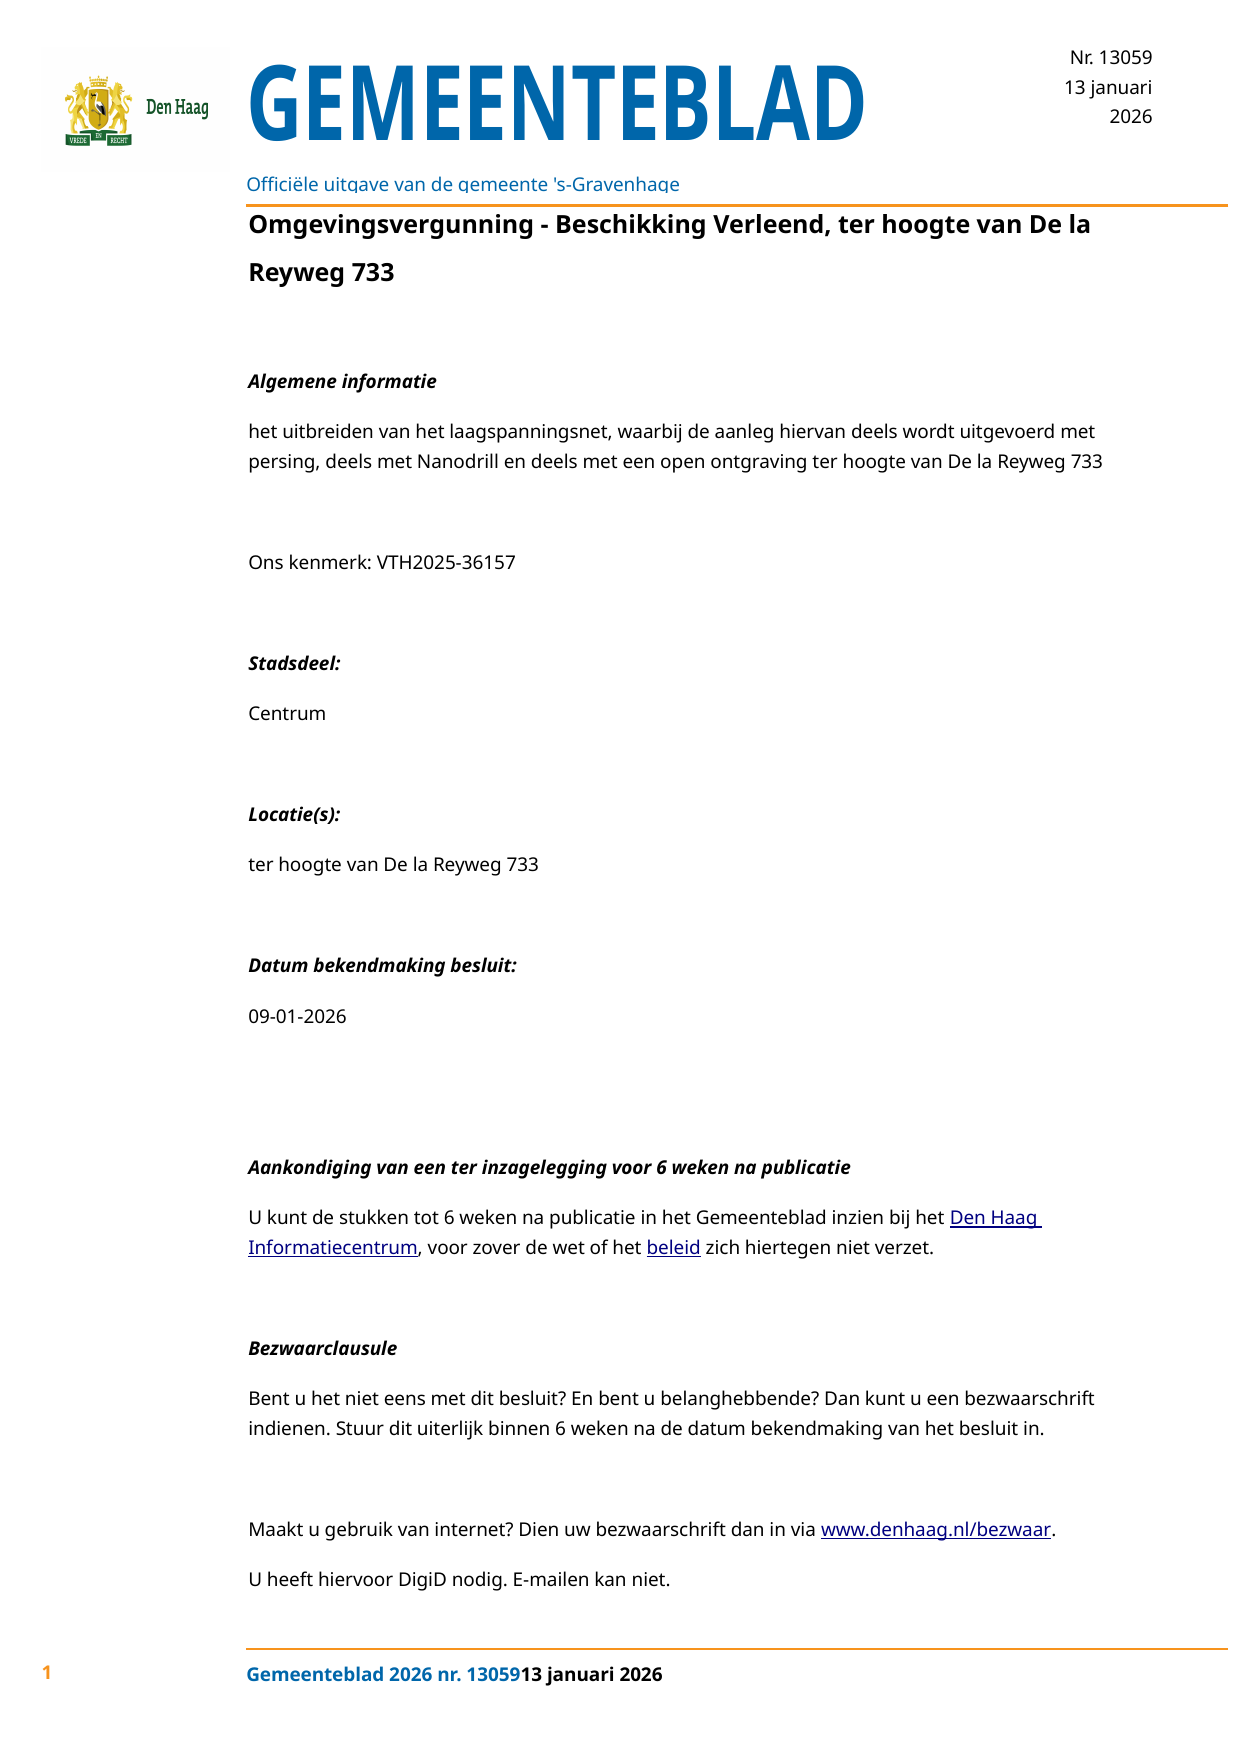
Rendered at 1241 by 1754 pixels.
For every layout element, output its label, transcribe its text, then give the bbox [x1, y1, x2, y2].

text Maakt u gebruik van internet? Dien uw bezwaarschrift dan in via www.denhaag.nl/bezwaar. [248, 1516, 1152, 1542]
text Locatie(s): [248, 801, 1152, 827]
text 09-01-2026 [248, 1003, 1152, 1029]
text Aankondiging van een ter inzagelegging voor 6 weken na publicatie [248, 1154, 1152, 1180]
text ter hoogte van De la Reyweg 733 [248, 852, 1152, 877]
text U heeft hiervoor DigiD nodig. E-mailen kan niet. [248, 1566, 1152, 1592]
picture [41, 47, 231, 172]
text Bent u het niet eens met dit besluit? En bent u belanghebbende? Dan kunt u een bezwaarschrift indienen. Stuur dit uiterlijk binnen 6 weken na de datum bekendmaking van het besluit in. [248, 1385, 1152, 1441]
text Centrum [248, 700, 1152, 726]
text Bezwaarclausule [248, 1335, 1152, 1361]
text Ons kenmerk: VTH2025-36157 [248, 549, 1152, 575]
text Datum bekendmaking besluit: [248, 952, 1152, 978]
text Algemene informatie [248, 368, 1152, 394]
text Stadsdeel: [248, 650, 1152, 676]
text het uitbreiden van het laagspanningsnet, waarbij de aanleg hiervan deels wordt uitgevoerd met persing, deels met Nanodrill en deels met een open ontgraving ter hoogte van De la Reyweg 733 [248, 419, 1152, 474]
text Omgevingsvergunning - Beschikking Verleend, ter hoogte van De la Reyweg 733 [248, 207, 1152, 288]
text U kunt de stukken tot 6 weken na publicatie in het Gemeenteblad inzien bij het Den Haag Informatiecentrum, voor zover de wet of het beleid zich hiertegen niet verzet. [248, 1204, 1152, 1260]
